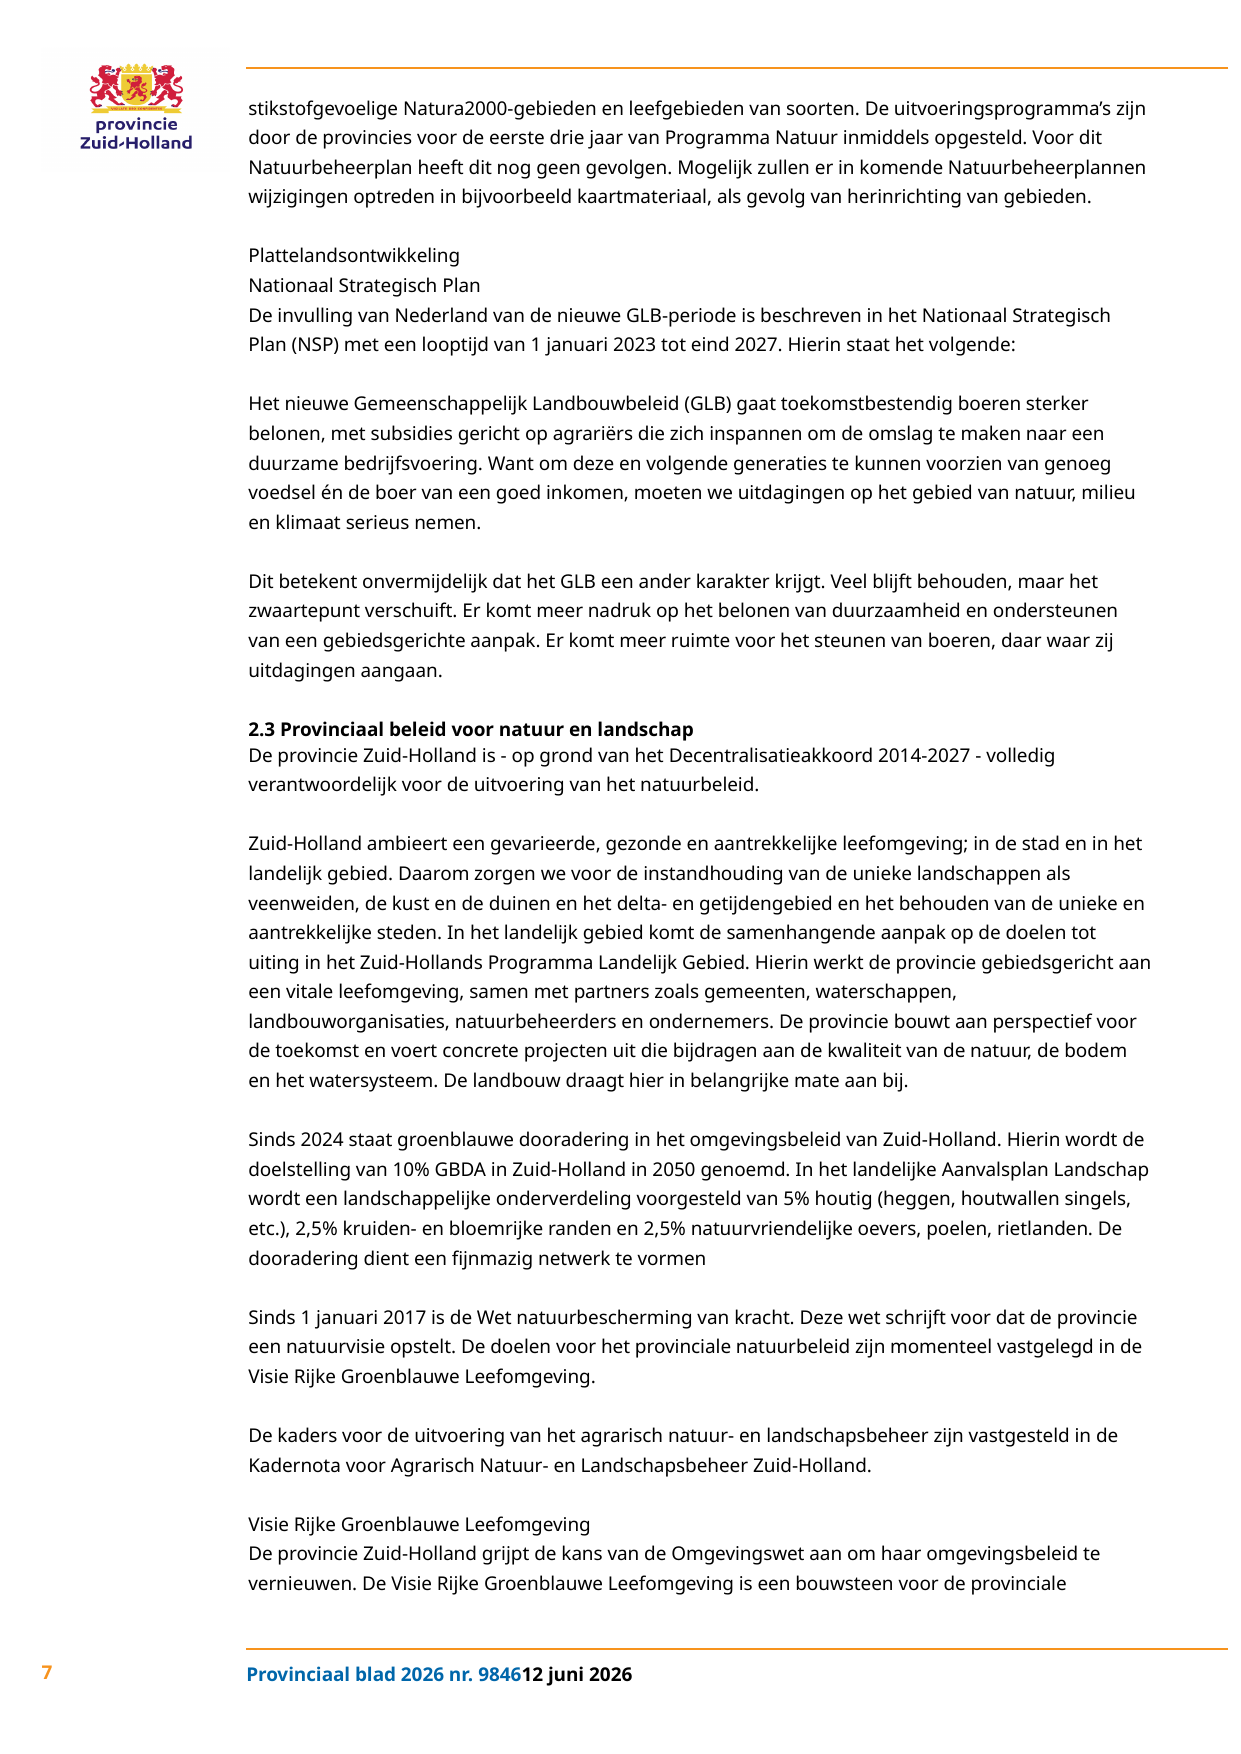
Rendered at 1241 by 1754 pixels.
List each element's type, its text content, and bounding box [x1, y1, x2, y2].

text stikstofgevoelige Natura2000-gebieden en leefgebieden van soorten. De uitvoeringsprogramma’s zijn door de provincies voor de eerste drie jaar van Programma Natuur inmiddels opgesteld. Voor dit Natuurbeheerplan heeft dit nog geen gevolgen. Mogelijk zullen er in komende Natuurbeheerplannen wijzigingen optreden in bijvoorbeeld kaartmateriaal, als gevolg van herinrichting van gebieden. [248, 95, 1152, 209]
text Dit betekent onvermijdelijk dat het GLB een ander karakter krijgt. Veel blijft behouden, maar het zwaartepunt verschuift. Er komt meer nadruk op het belonen van duurzaamheid en ondersteunen van een gebiedsgerichte aanpak. Er komt meer ruimte voor het steunen van boeren, daar waar zij uitdagingen aangaan. [248, 568, 1152, 683]
text De provincie Zuid-Holland grijpt de kans van de Omgevingswet aan om haar omgevingsbeleid te vernieuwen. De Visie Rijke Groenblauwe Leefomgeving is een bouwsteen voor de provinciale [248, 1541, 1152, 1596]
text De provincie Zuid-Holland is - op grond van het Decentralisatieakkoord 2014-2027 - volledig verantwoordelijk voor de uitvoering van het natuurbeleid. [248, 742, 1152, 797]
text Visie Rijke Groenblauwe Leefomgeving [248, 1511, 1152, 1537]
text De kaders voor de uitvoering van het agrarisch natuur- en landschapsbeheer zijn vastgesteld in de Kadernota voor Agrarisch Natuur- en Landschapsbeheer Zuid-Holland. [248, 1422, 1152, 1477]
text Het nieuwe Gemeenschappelijk Landbouwbeleid (GLB) gaat toekomstbestendig boeren sterker belonen, met subsidies gericht op agrariërs die zich inspannen om de omslag te maken naar een duurzame bedrijfsvoering. Want om deze en volgende generaties te kunnen voorzien van genoeg voedsel én de boer van een goed inkomen, moeten we uitdagingen op het gebied van natuur, milieu en klimaat serieus nemen. [248, 391, 1152, 535]
text Nationaal Strategisch Plan [248, 272, 1152, 298]
text 2.3 Provinciaal beleid voor natuur en landschap [248, 716, 1152, 742]
text De invulling van Nederland van de nieuwe GLB-periode is beschreven in het Nationaal Strategisch Plan (NSP) met een looptijd van 1 januari 2023 tot eind 2027. Hierin staat het volgende: [248, 302, 1152, 357]
text Plattelandsontwikkeling [248, 243, 1152, 268]
text Sinds 2024 staat groenblauwe dooradering in het omgevingsbeleid van Zuid-Holland. Hierin wordt de doelstelling van 10% GBDA in Zuid-Holland in 2050 genoemd. In het landelijke Aanvalsplan Landschap wordt een landschappelijke onderverdeling voorgesteld van 5% houtig (heggen, houtwallen singels, etc.), 2,5% kruiden- en bloemrijke randen en 2,5% natuurvriendelijke oevers, poelen, rietlanden. De dooradering dient een fijnmazig netwerk te vormen [248, 1126, 1152, 1270]
text Sinds 1 januari 2017 is de Wet natuurbescherming van kracht. Deze wet schrijft voor dat de provincie een natuurvisie opstelt. De doelen voor het provinciale natuurbeleid zijn momenteel vastgelegd in de Visie Rijke Groenblauwe Leefomgeving. [248, 1304, 1152, 1389]
text Zuid-Holland ambieert een gevarieerde, gezonde en aantrekkelijke leefomgeving; in de stad en in het landelijk gebied. Daarom zorgen we voor de instandhouding van de unieke landschappen als veenweiden, de kust en de duinen en het delta- en getijdengebied en het behouden van de unieke en aantrekkelijke steden. In het landelijk gebied komt de samenhangende aanpak op de doelen tot uiting in het Zuid-Hollands Programma Landelijk Gebied. Hierin werkt de provincie gebiedsgericht aan een vitale leefomgeving, samen met partners zoals gemeenten, waterschappen, landbouworganisaties, natuurbeheerders en ondernemers. De provincie bouwt aan perspectief voor de toekomst en voert concrete projecten uit die bijdragen aan de kwaliteit van de natuur, de bodem en het watersysteem. De landbouw draagt hier in belangrijke mate aan bij. [248, 831, 1152, 1093]
picture [41, 47, 231, 172]
